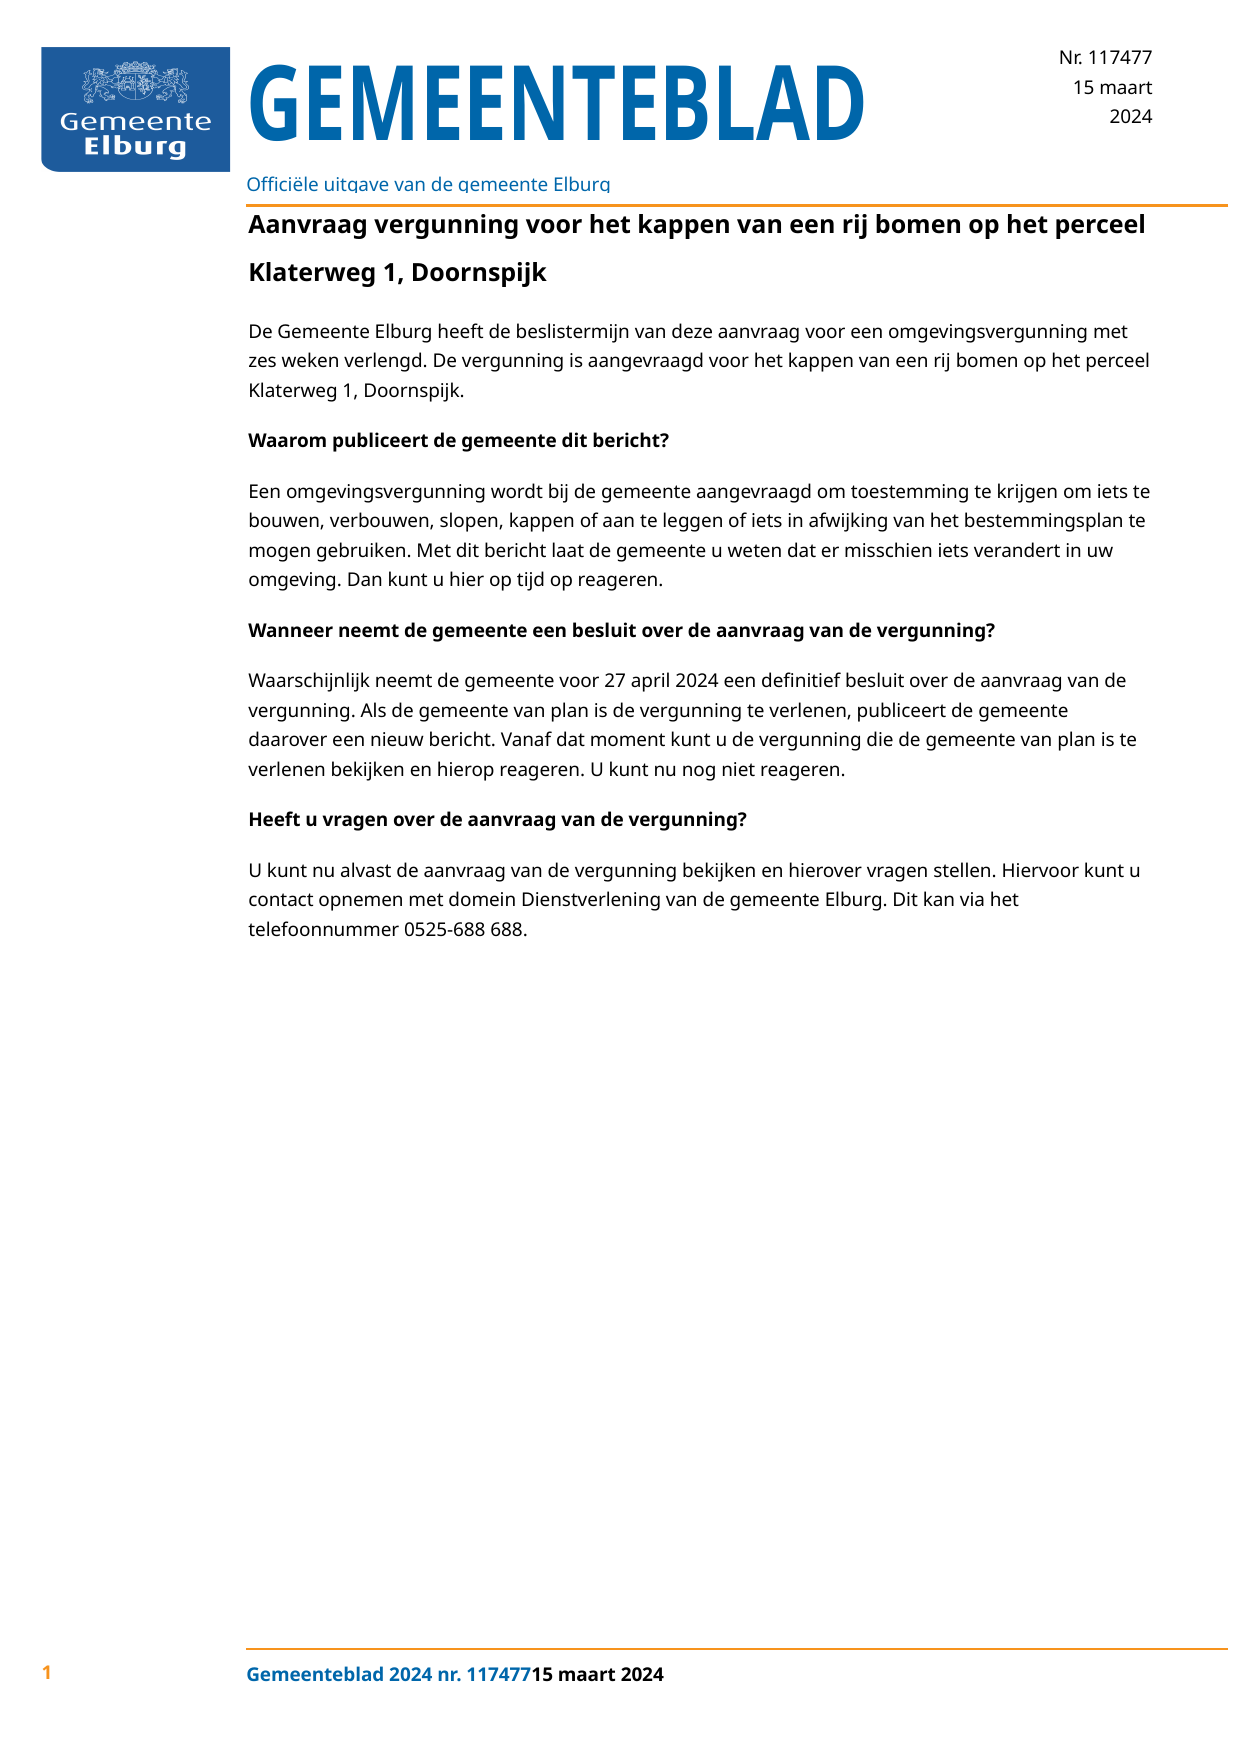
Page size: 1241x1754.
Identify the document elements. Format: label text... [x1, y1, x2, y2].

text Wanneer neemt de gemeente een besluit over de aanvraag van de vergunning? [248, 617, 1152, 643]
text De Gemeente Elburg heeft de beslistermijn van deze aanvraag voor een omgevingsvergunning met zes weken verlengd. De vergunning is aangevraagd voor het kappen van een rij bomen op het perceel Klaterweg 1, Doornspijk. [248, 318, 1152, 403]
text Waarom publiceert de gemeente dit bericht? [248, 427, 1152, 453]
text Een omgevingsvergunning wordt bij de gemeente aangevraagd om toestemming te krijgen om iets te bouwen, verbouwen, slopen, kappen of aan te leggen of iets in afwijking van het bestemmingsplan te mogen gebruiken. Met dit bericht laat de gemeente u weten dat er misschien iets verandert in uw omgeving. Dan kunt u hier op tijd op reageren. [248, 478, 1152, 592]
text Aanvraag vergunning voor het kappen van een rij bomen op het perceel Klaterweg 1, Doornspijk [248, 207, 1152, 288]
text Heeft u vragen over de aanvraag van de vergunning? [248, 807, 1152, 832]
text Waarschijnlijk neemt de gemeente voor 27 april 2024 een definitief besluit over de aanvraag van de vergunning. Als de gemeente van plan is de vergunning te verlenen, publiceert de gemeente daarover een nieuw bericht. Vanaf dat moment kunt u de vergunning die de gemeente van plan is te verlenen bekijken en hierop reageren. U kunt nu nog niet reageren. [248, 667, 1152, 782]
text U kunt nu alvast de aanvraag van de vergunning bekijken en hierover vragen stellen. Hiervoor kunt u contact opnemen met domein Dienstverlening van de gemeente Elburg. Dit kan via het telefoonnummer 0525-688 688. [248, 857, 1152, 942]
picture [41, 47, 231, 172]
